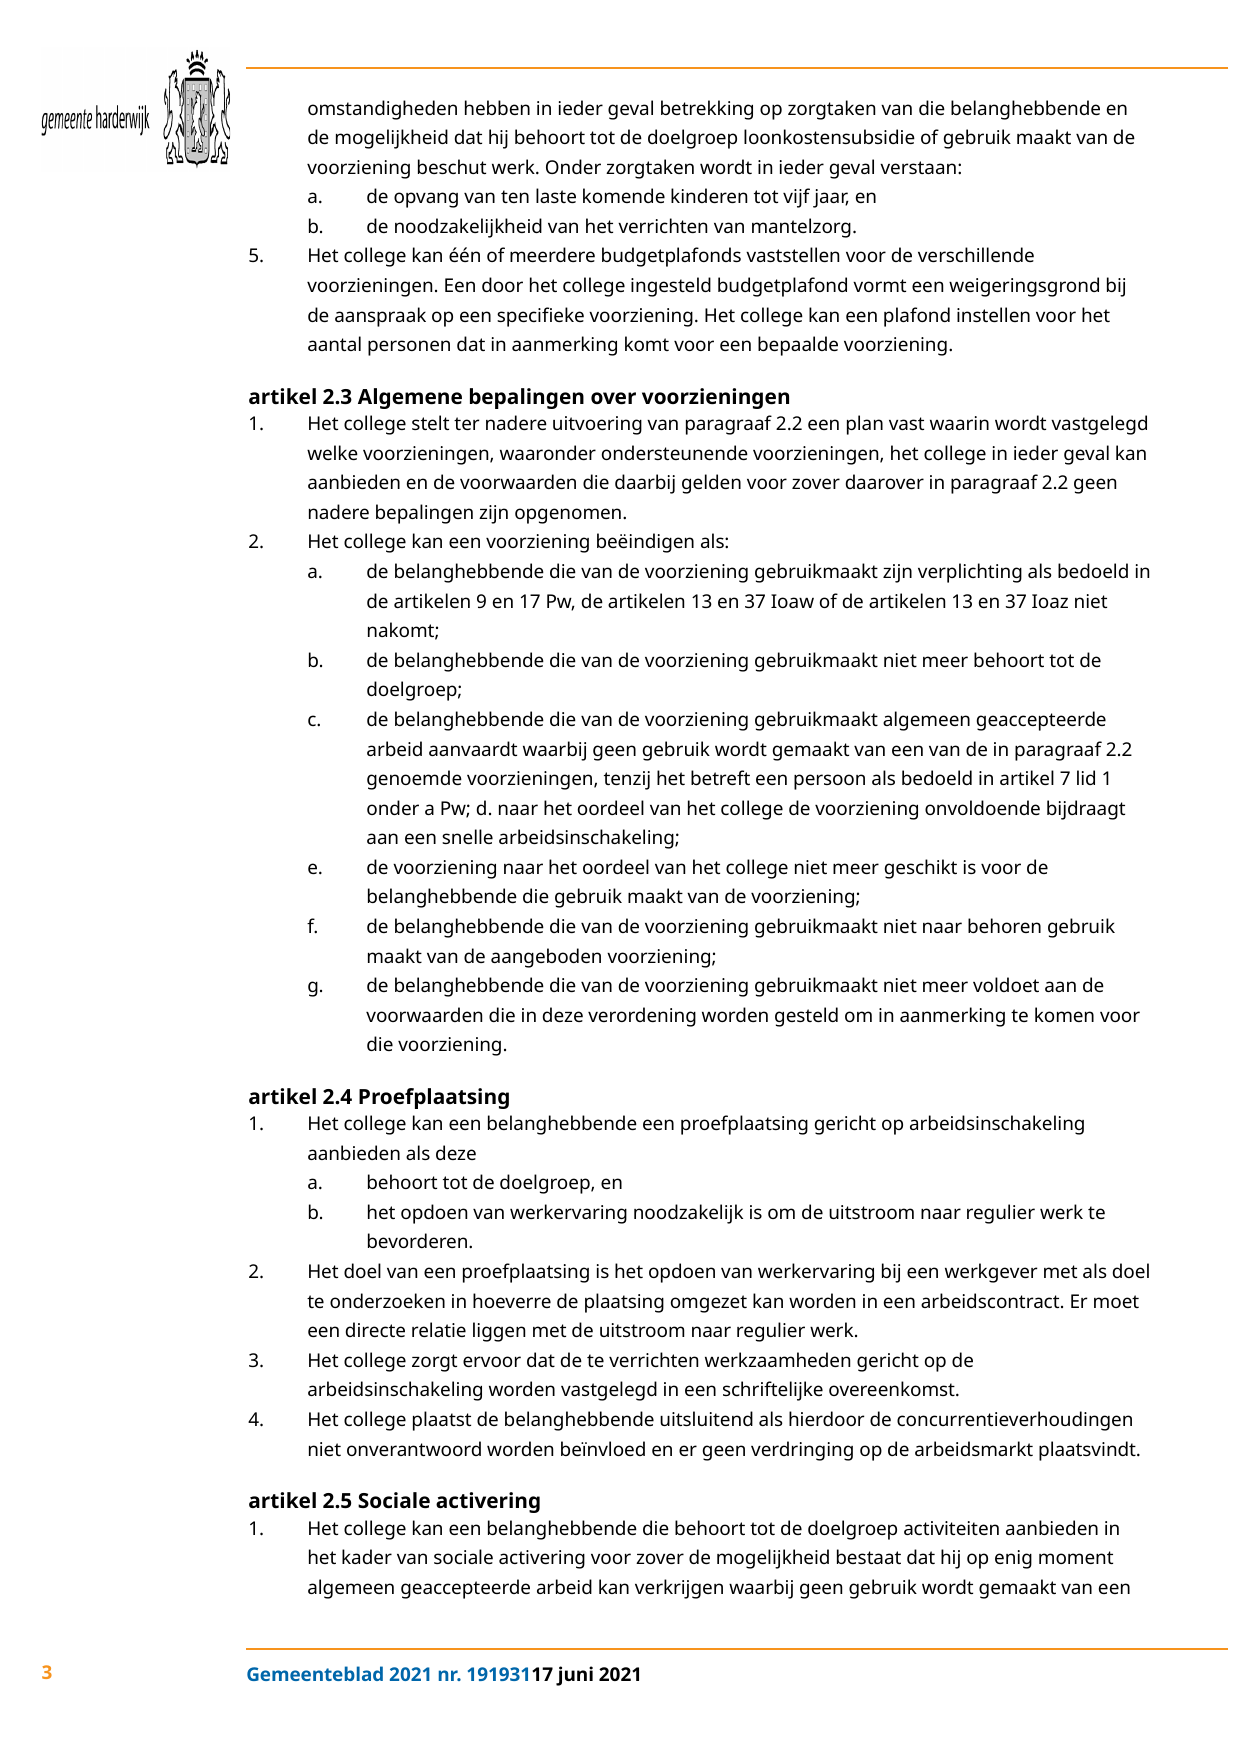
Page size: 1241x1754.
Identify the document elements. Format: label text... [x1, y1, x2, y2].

list de voorziening naar het oordeel van het college niet meer geschikt is voor de belanghebbende die gebruik maakt van de voorziening; [307, 854, 1152, 909]
list de belanghebbende die van de voorziening gebruikmaakt niet meer voldoet aan de voorwaarden die in deze verordening worden gesteld om in aanmerking te komen voor die voorziening. [307, 972, 1152, 1057]
list het opdoen van werkervaring noodzakelijk is om de uitstroom naar regulier werk te bevorderen. [307, 1199, 1152, 1254]
text artikel 2.5 Sociale activering [248, 1486, 1152, 1515]
list de belanghebbende die van de voorziening gebruikmaakt zijn verplichting als bedoeld in de artikelen 9 en 17 Pw, de artikelen 13 en 37 Ioaw of de artikelen 13 en 37 Ioaz niet nakomt; [307, 558, 1152, 643]
list de belanghebbende die van de voorziening gebruikmaakt niet meer behoort tot de doelgroep; [307, 647, 1152, 702]
list Het doel van een proefplaatsing is het opdoen van werkervaring bij een werkgever met als doel te onderzoeken in hoeverre de plaatsing omgezet kan worden in een arbeidscontract. Er moet een directe relatie liggen met de uitstroom naar regulier werk. [248, 1258, 1152, 1343]
list Het college kan een belanghebbende een proefplaatsing gericht op arbeidsinschakeling aanbieden als deze [248, 1110, 1152, 1166]
list de opvang van ten laste komende kinderen tot vijf jaar, en [307, 183, 1152, 209]
list Het college kan een belanghebbende die behoort tot de doelgroep activiteiten aanbieden in het kader van sociale activering voor zover de mogelijkheid bestaat dat hij op enig moment algemeen geaccepteerde arbeid kan verkrijgen waarbij geen gebruik wordt gemaakt van een [248, 1515, 1152, 1599]
list Het college plaatst de belanghebbende uitsluitend als hierdoor de concurrentieverhoudingen niet onverantwoord worden beïnvloed en er geen verdringing op de arbeidsmarkt plaatsvindt. [248, 1406, 1152, 1462]
list behoort tot de doelgroep, en [307, 1169, 1152, 1195]
list Het college kan een voorziening beëindigen als: [248, 529, 1152, 554]
list Het college zorgt ervoor dat de te verrichten werkzaamheden gericht op de arbeidsinschakeling worden vastgelegd in een schriftelijke overeenkomst. [248, 1347, 1152, 1402]
list omstandigheden hebben in ieder geval betrekking op zorgtaken van die belanghebbende en de mogelijkheid dat hij behoort tot de doelgroep loonkostensubsidie of gebruik maakt van de voorziening beschut werk. Onder zorgtaken wordt in ieder geval verstaan: [248, 95, 1152, 180]
text artikel 2.4 Proefplaatsing [248, 1082, 1152, 1110]
list de belanghebbende die van de voorziening gebruikmaakt niet naar behoren gebruik maakt van de aangeboden voorziening; [307, 913, 1152, 968]
text artikel 2.3 Algemene bepalingen over voorzieningen [248, 382, 1152, 410]
picture [41, 47, 231, 172]
list Het college kan één of meerdere budgetplafonds vaststellen voor de verschillende voorzieningen. Een door het college ingesteld budgetplafond vormt een weigeringsgrond bij de aanspraak op een specifieke voorziening. Het college kan een plafond instellen voor het aantal personen dat in aanmerking komt voor een bepaalde voorziening. [248, 243, 1152, 357]
list de belanghebbende die van de voorziening gebruikmaakt algemeen geaccepteerde arbeid aanvaardt waarbij geen gebruik wordt gemaakt van een van de in paragraaf 2.2 genoemde voorzieningen, tenzij het betreft een persoon als bedoeld in artikel 7 lid 1 onder a Pw; d. naar het oordeel van het college de voorziening onvoldoende bijdraagt aan een snelle arbeidsinschakeling; [307, 706, 1152, 850]
list Het college stelt ter nadere uitvoering van paragraaf 2.2 een plan vast waarin wordt vastgelegd welke voorzieningen, waaronder ondersteunende voorzieningen, het college in ieder geval kan aanbieden en de voorwaarden die daarbij gelden voor zover daarover in paragraaf 2.2 geen nadere bepalingen zijn opgenomen. [248, 410, 1152, 525]
list de noodzakelijkheid van het verrichten van mantelzorg. [307, 213, 1152, 239]
